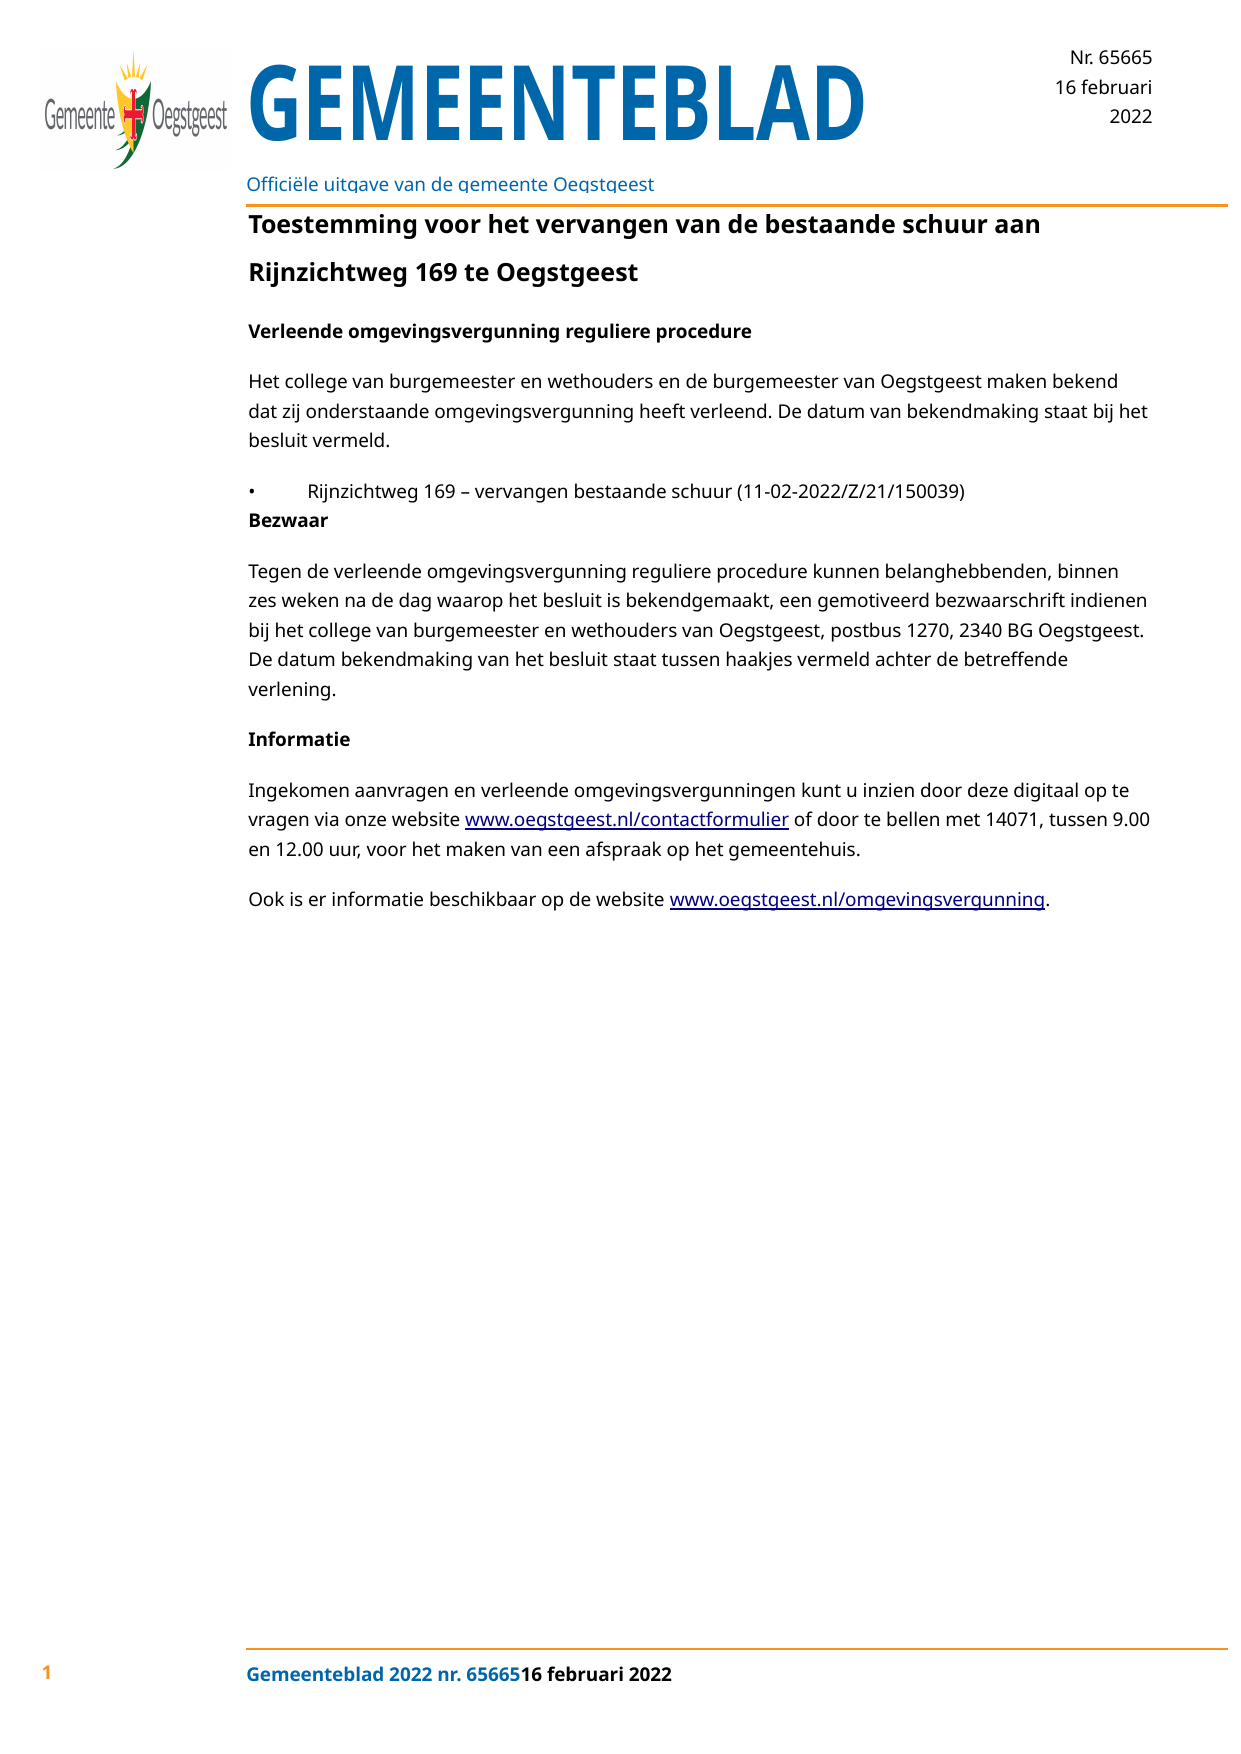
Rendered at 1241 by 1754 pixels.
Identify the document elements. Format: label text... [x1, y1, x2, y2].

text Ingekomen aanvragen en verleende omgevingsvergunningen kunt u inzien door deze digitaal op te vragen via onze website www.oegstgeest.nl/contactformulier of door te bellen met 14071, tussen 9.00 en 12.00 uur, voor het maken van een afspraak op het gemeentehuis. [248, 777, 1152, 862]
picture [41, 47, 231, 172]
text Toestemming voor het vervangen van de bestaande schuur aan Rijnzichtweg 169 te Oegstgeest [248, 207, 1152, 288]
text Het college van burgemeester en wethouders en de burgemeester van Oegstgeest maken bekend dat zij onderstaande omgevingsvergunning heeft verleend. De datum van bekendmaking staat bij het besluit vermeld. [248, 368, 1152, 453]
text Ook is er informatie beschikbaar op de website www.oegstgeest.nl/omgevingsvergunning. [248, 887, 1152, 912]
text Tegen de verleende omgevingsvergunning reguliere procedure kunnen belanghebbenden, binnen zes weken na de dag waarop het besluit is bekendgemaakt, een gemotiveerd bezwaarschrift indienen bij het college van burgemeester en wethouders van Oegstgeest, postbus 1270, 2340 BG Oegstgeest. De datum bekendmaking van het besluit staat tussen haakjes vermeld achter de betreffende verlening. [248, 558, 1152, 702]
list Rijnzichtweg 169 – vervangen bestaande schuur (11-02-2022/Z/21/150039) [248, 478, 1152, 504]
text Verleende omgevingsvergunning reguliere procedure [248, 318, 1152, 344]
text Informatie [248, 727, 1152, 752]
text Bezwaar [248, 507, 1152, 533]
